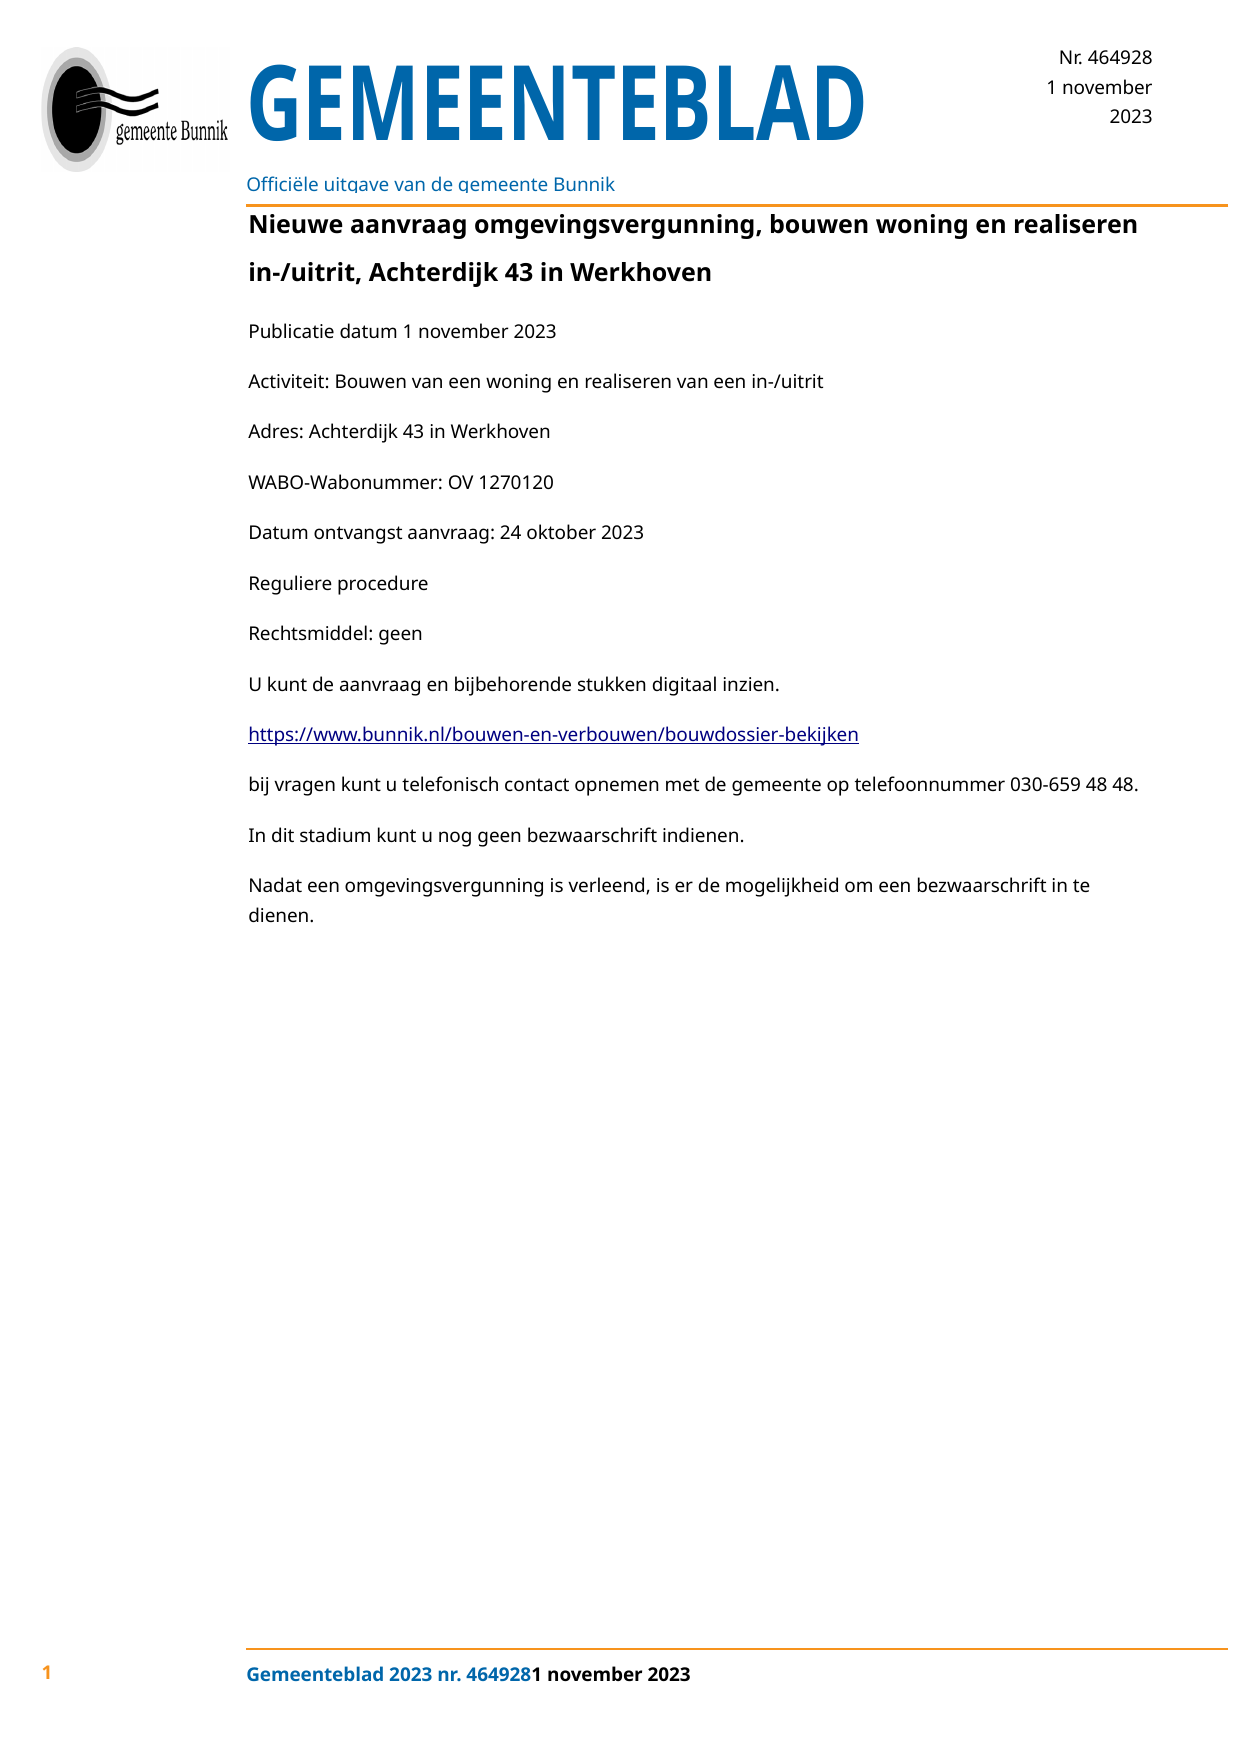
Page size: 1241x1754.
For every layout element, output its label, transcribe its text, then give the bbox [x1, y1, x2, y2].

text Publicatie datum 1 november 2023 [248, 318, 1152, 344]
text Nadat een omgevingsvergunning is verleend, is er de mogelijkheid om een bezwaarschrift in te dienen. [248, 872, 1152, 928]
picture [41, 47, 231, 172]
text Nieuwe aanvraag omgevingsvergunning, bouwen woning en realiseren in-/uitrit, Achterdijk 43 in Werkhoven [248, 207, 1152, 288]
text bij vragen kunt u telefonisch contact opnemen met de gemeente op telefoonnummer 030-659 48 48. [248, 772, 1152, 797]
text WABO-Wabonummer: OV 1270120 [248, 469, 1152, 495]
text Datum ontvangst aanvraag: 24 oktober 2023 [248, 519, 1152, 545]
text Reguliere procedure [248, 570, 1152, 596]
text U kunt de aanvraag en bijbehorende stukken digitaal inzien. [248, 671, 1152, 697]
text https://www.bunnik.nl/bouwen-en-verbouwen/bouwdossier-bekijken [248, 721, 1152, 747]
text In dit stadium kunt u nog geen bezwaarschrift indienen. [248, 822, 1152, 848]
text Activiteit: Bouwen van een woning en realiseren van een in-/uitrit [248, 368, 1152, 394]
text Adres: Achterdijk 43 in Werkhoven [248, 419, 1152, 444]
text Rechtsmiddel: geen [248, 620, 1152, 646]
